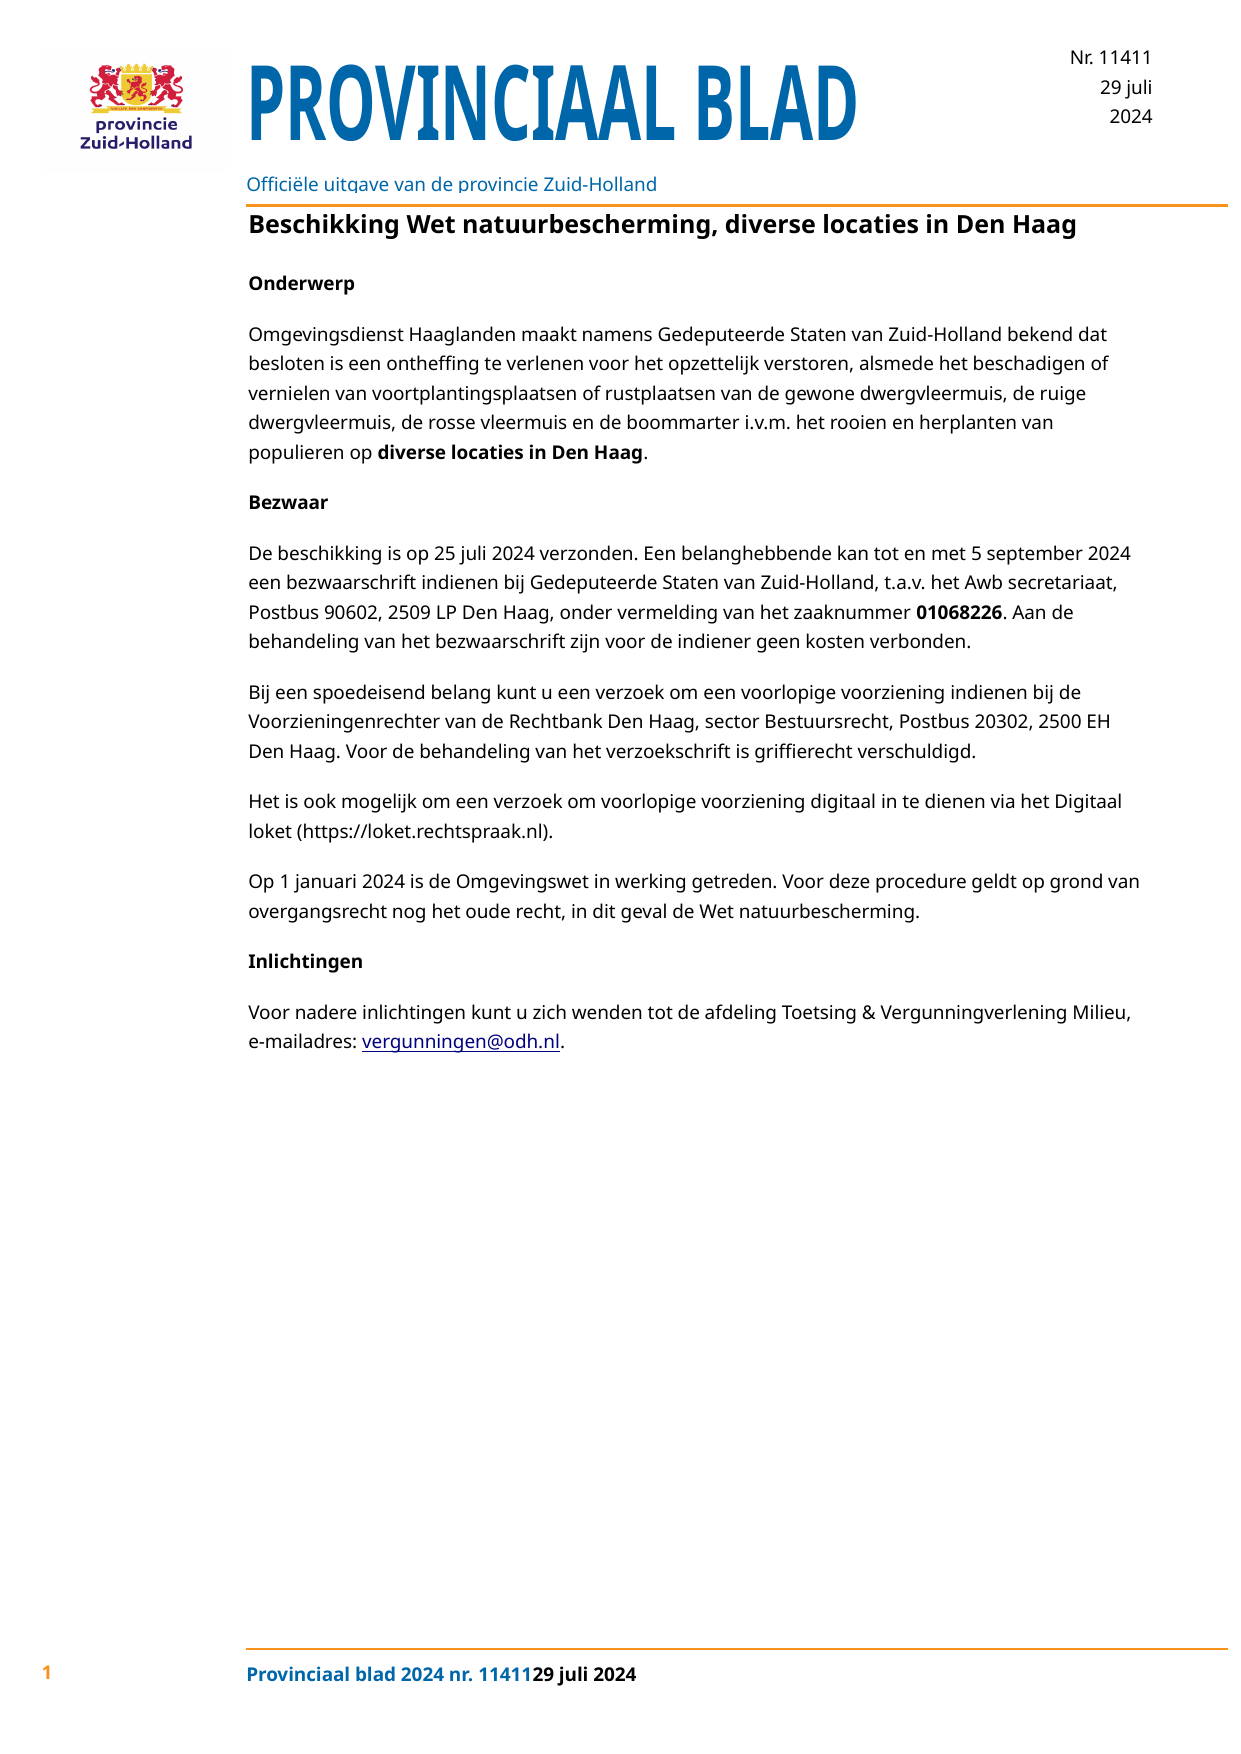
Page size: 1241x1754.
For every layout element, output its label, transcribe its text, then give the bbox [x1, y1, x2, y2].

text Voor nadere inlichtingen kunt u zich wenden tot de afdeling Toetsing & Vergunningverlening Milieu, e-mailadres: vergunningen@odh.nl. [248, 999, 1152, 1054]
text Onderwerp [248, 270, 1152, 296]
picture [41, 47, 231, 172]
text Bezwaar [248, 489, 1152, 515]
text Bij een spoedeisend belang kunt u een verzoek om een voorlopige voorziening indienen bij de Voorzieningenrechter van de Rechtbank Den Haag, sector Bestuursrecht, Postbus 20302, 2500 EH Den Haag. Voor de behandeling van het verzoekschrift is griffierecht verschuldigd. [248, 679, 1152, 764]
text De beschikking is op 25 juli 2024 verzonden. Een belanghebbende kan tot en met 5 september 2024 een bezwaarschrift indienen bij Gedeputeerde Staten van Zuid-Holland, t.a.v. het Awb secretariaat, Postbus 90602, 2509 LP Den Haag, onder vermelding van het zaaknummer 01068226. Aan de behandeling van het bezwaarschrift zijn voor de indiener geen kosten verbonden. [248, 540, 1152, 654]
text Op 1 januari 2024 is de Omgevingswet in werking getreden. Voor deze procedure geldt op grond van overgangsrecht nog het oude recht, in dit geval de Wet natuurbescherming. [248, 869, 1152, 924]
text Inlichtingen [248, 949, 1152, 974]
text Beschikking Wet natuurbescherming, diverse locaties in Den Haag [248, 207, 1152, 241]
text Het is ook mogelijk om een verzoek om voorlopige voorziening digitaal in te dienen via het Digitaal loket (https://loket.rechtspraak.nl). [248, 789, 1152, 844]
text Omgevingsdienst Haaglanden maakt namens Gedeputeerde Staten van Zuid-Holland bekend dat besloten is een ontheffing te verlenen voor het opzettelijk verstoren, alsmede het beschadigen of vernielen van voortplantingsplaatsen of rustplaatsen van de gewone dwergvleermuis, de ruige dwergvleermuis, de rosse vleermuis en de boommarter i.v.m. het rooien en herplanten van populieren op diverse locaties in Den Haag. [248, 321, 1152, 465]
